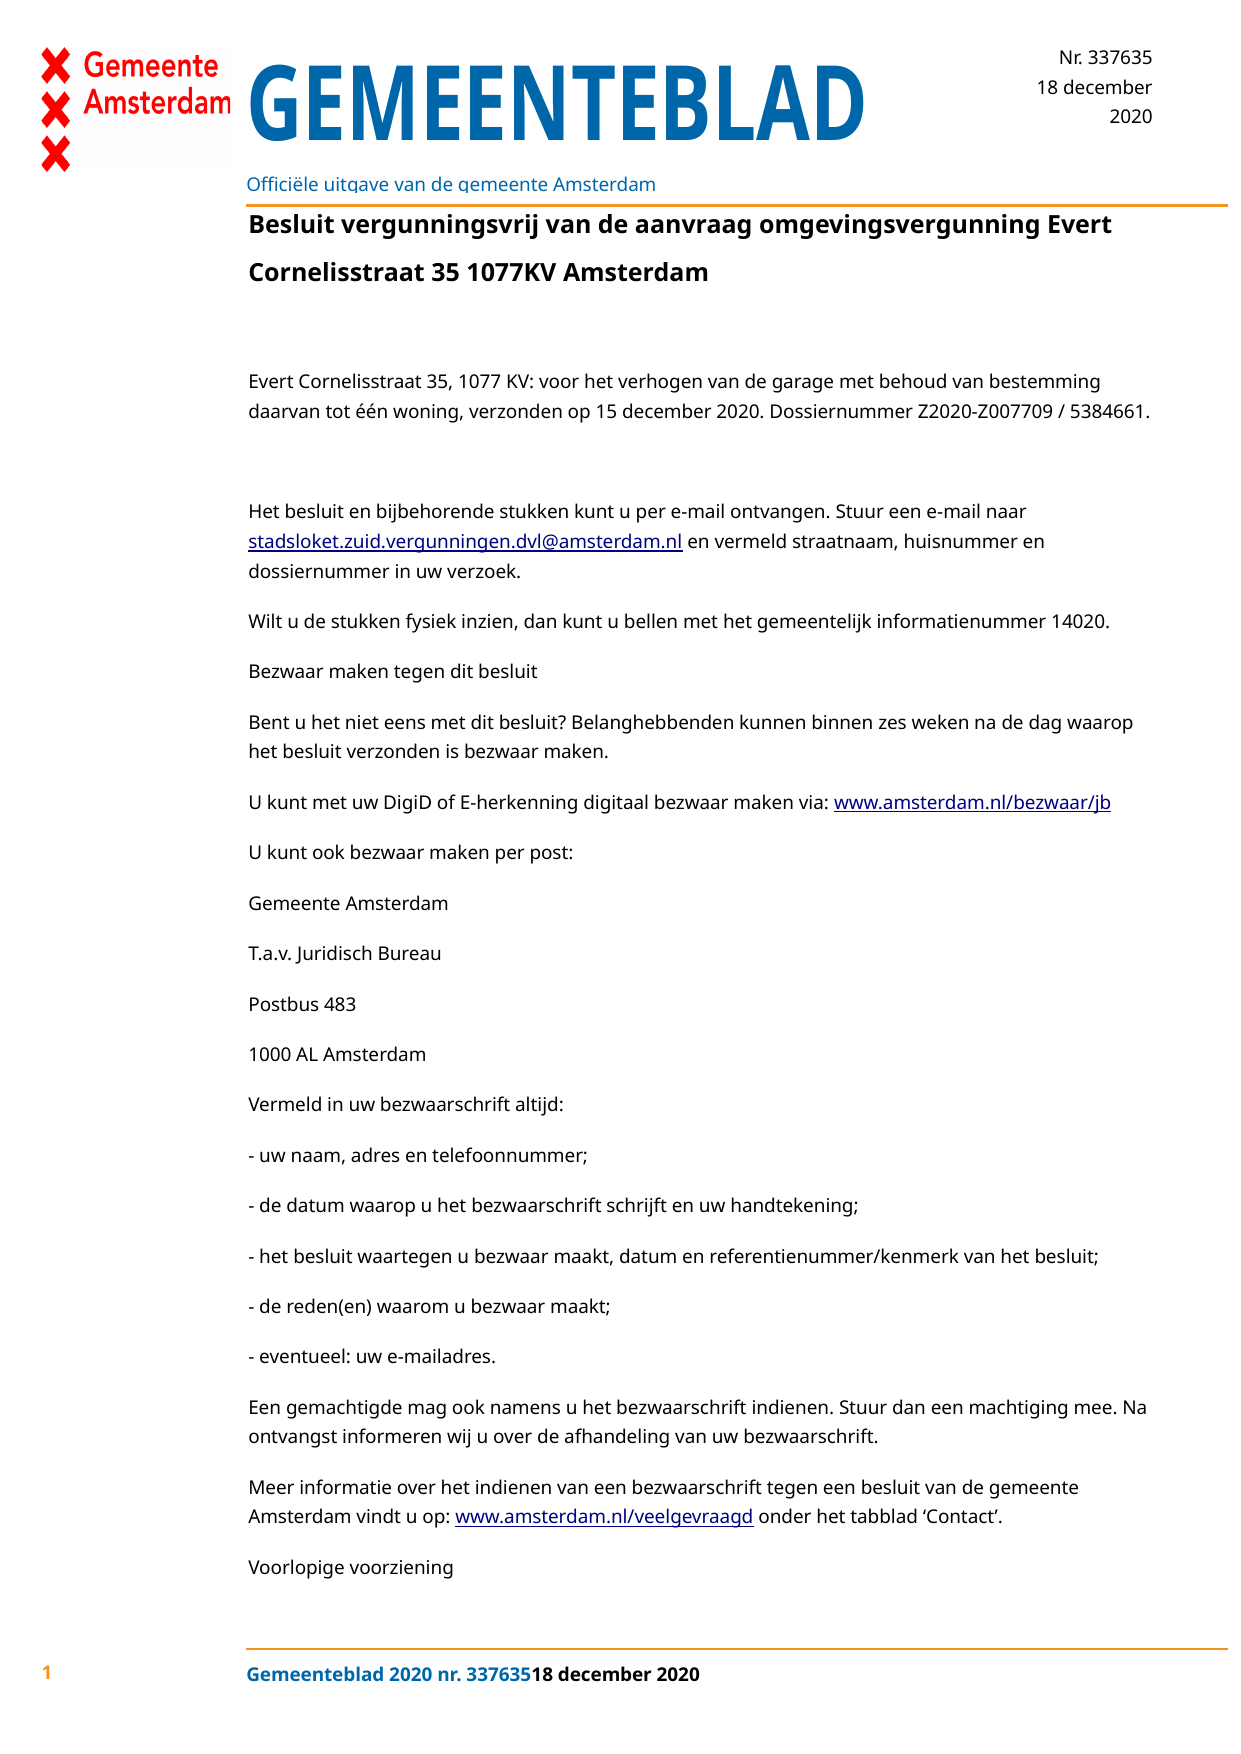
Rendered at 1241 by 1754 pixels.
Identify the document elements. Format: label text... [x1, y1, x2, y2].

text T.a.v. Juridisch Bureau [248, 940, 1152, 966]
text Vermeld in uw bezwaarschrift altijd: [248, 1092, 1152, 1117]
text Besluit vergunningsvrij van de aanvraag omgevingsvergunning Evert Cornelisstraat 35 1077KV Amsterdam [248, 207, 1152, 288]
text Gemeente Amsterdam [248, 890, 1152, 916]
text Postbus 483 [248, 991, 1152, 1017]
text U kunt met uw DigiD of E-herkenning digitaal bezwaar maken via: www.amsterdam.nl/bezwaar/jb [248, 789, 1152, 815]
text - de datum waarop u het bezwaarschrift schrijft en uw handtekening; [248, 1192, 1152, 1218]
text Wilt u de stukken fysiek inzien, dan kunt u bellen met het gemeentelijk informatienummer 14020. [248, 608, 1152, 634]
text Bezwaar maken tegen dit besluit [248, 659, 1152, 684]
text - de reden(en) waarom u bezwaar maakt; [248, 1293, 1152, 1319]
text 1000 AL Amsterdam [248, 1041, 1152, 1067]
text Een gemachtigde mag ook namens u het bezwaarschrift indienen. Stuur dan een machtiging mee. Na ontvangst informeren wij u over de afhandeling van uw bezwaarschrift. [248, 1394, 1152, 1449]
text - eventueel: uw e-mailadres. [248, 1344, 1152, 1369]
text - uw naam, adres en telefoonnummer; [248, 1142, 1152, 1168]
text Bent u het niet eens met dit besluit? Belanghebbenden kunnen binnen zes weken na de dag waarop het besluit verzonden is bezwaar maken. [248, 709, 1152, 764]
text Het besluit en bijbehorende stukken kunt u per e-mail ontvangen. Stuur een e-mail naar stadsloket.zuid.vergunningen.dvl@amsterdam.nl en vermeld straatnaam, huisnummer en dossiernummer in uw verzoek. [248, 499, 1152, 584]
text U kunt ook bezwaar maken per post: [248, 839, 1152, 865]
text - het besluit waartegen u bezwaar maakt, datum en referentienummer/kenmerk van het besluit; [248, 1243, 1152, 1269]
text Voorlopige voorziening [248, 1554, 1152, 1580]
text Meer informatie over het indienen van een bezwaarschrift tegen een besluit van de gemeente Amsterdam vindt u op: www.amsterdam.nl/veelgevraagd onder het tabblad ‘Contact’. [248, 1474, 1152, 1529]
picture [41, 47, 231, 172]
text Evert Cornelisstraat 35, 1077 KV: voor het verhogen van de garage met behoud van bestemming daarvan tot één woning, verzonden op 15 december 2020. Dossiernummer Z2020-Z007709 / 5384661. [248, 368, 1152, 424]
